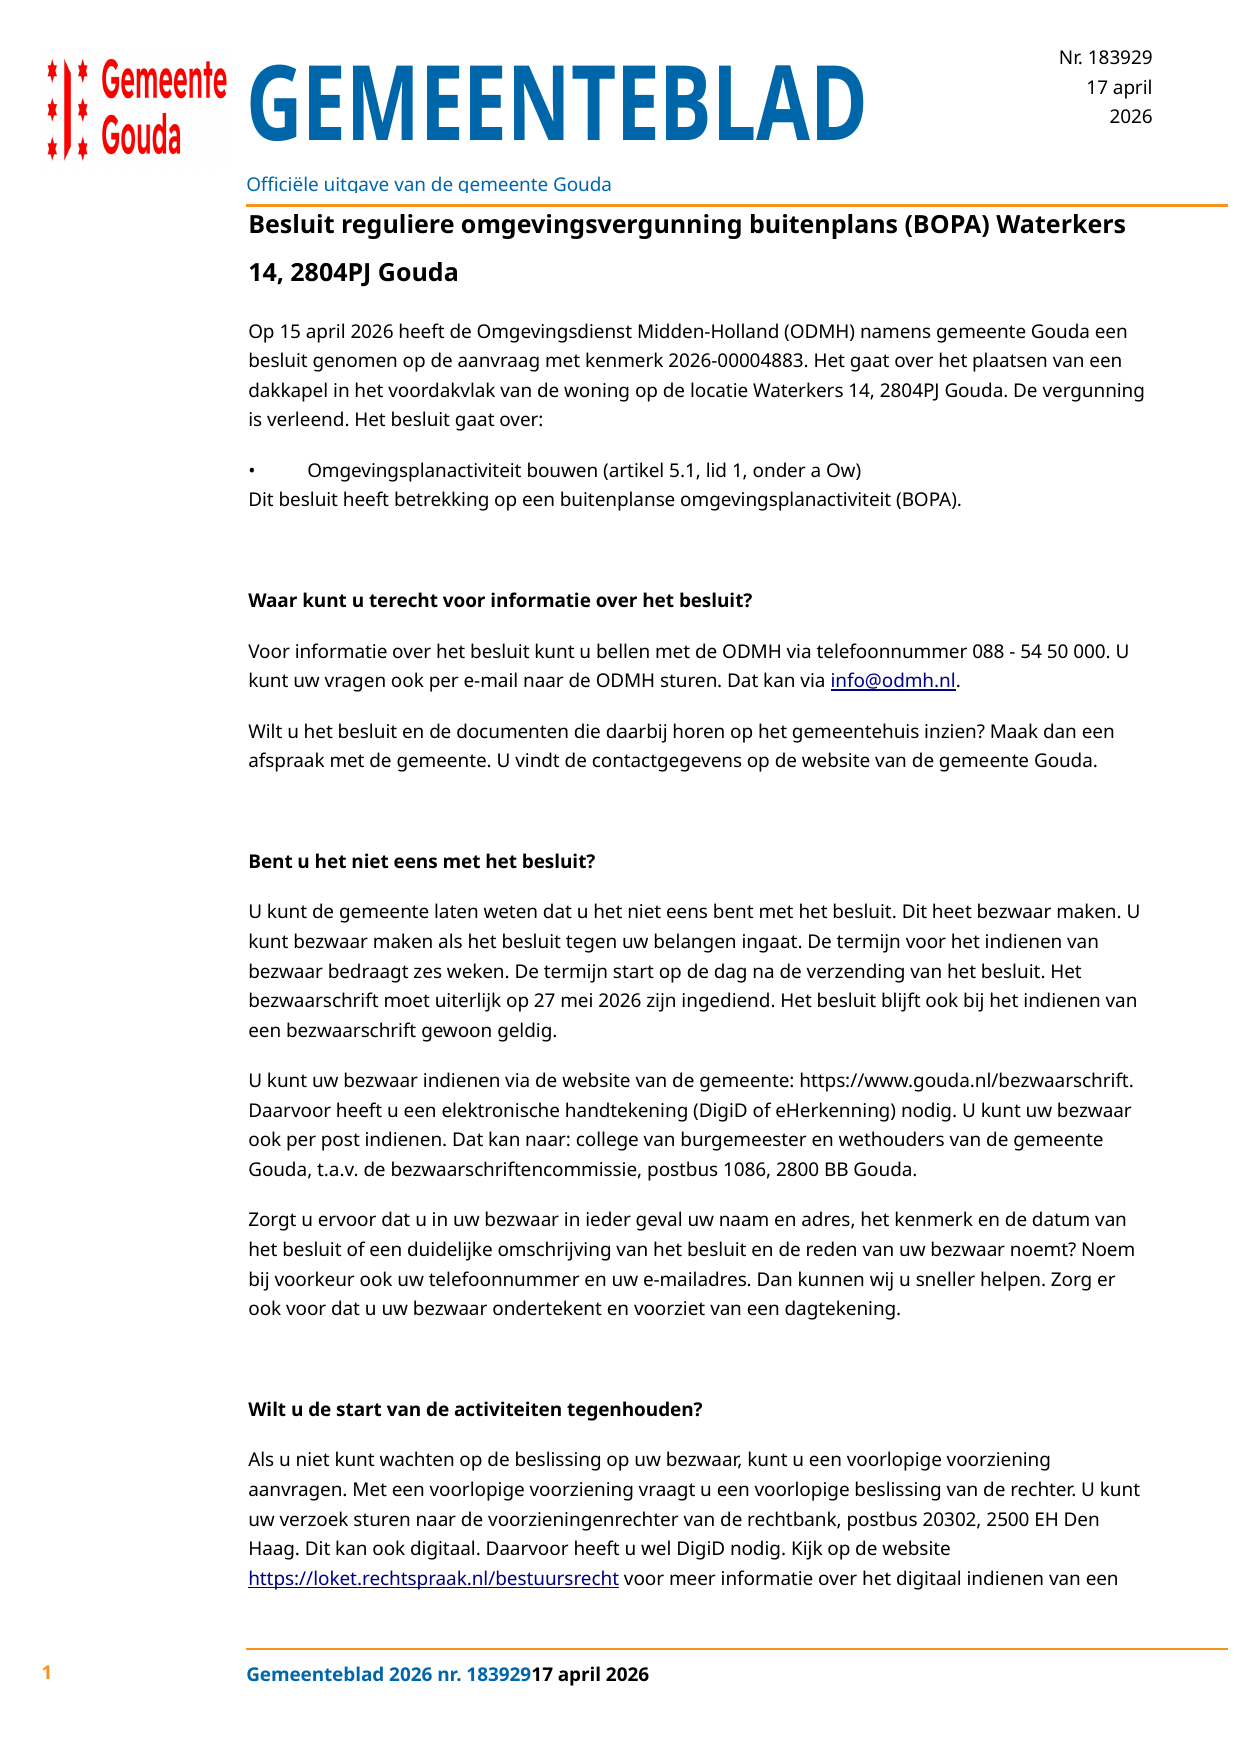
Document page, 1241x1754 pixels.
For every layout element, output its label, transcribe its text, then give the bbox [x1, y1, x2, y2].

text Wilt u het besluit en de documenten die daarbij horen op het gemeentehuis inzien? Maak dan een afspraak met de gemeente. U vindt de contactgegevens op de website van de gemeente Gouda. [248, 718, 1152, 773]
text Zorgt u ervoor dat u in uw bezwaar in ieder geval uw naam en adres, het kenmerk en de datum van het besluit of een duidelijke omschrijving van het besluit en de reden van uw bezwaar noemt? Noem bij voorkeur ook uw telefoonnummer en uw e-mailadres. Dan kunnen wij u sneller helpen. Zorg er ook voor dat u uw bezwaar ondertekent en voorziet van een dagtekening. [248, 1207, 1152, 1321]
text Voor informatie over het besluit kunt u bellen met de ODMH via telefoonnummer 088 - 54 50 000. U kunt uw vragen ook per e-mail naar de ODMH sturen. Dat kan via info@odmh.nl. [248, 638, 1152, 693]
text Waar kunt u terecht voor informatie over het besluit? [248, 587, 1152, 613]
text U kunt uw bezwaar indienen via de website van de gemeente: https://www.gouda.nl/bezwaarschrift. Daarvoor heeft u een elektronische handtekening (DigiD of eHerkenning) nodig. U kunt uw bezwaar ook per post indienen. Dat kan naar: college van burgemeester en wethouders van de gemeente Gouda, t.a.v. de bezwaarschriftencommissie, postbus 1086, 2800 BB Gouda. [248, 1067, 1152, 1182]
text U kunt de gemeente laten weten dat u het niet eens bent met het besluit. Dit heet bezwaar maken. U kunt bezwaar maken als het besluit tegen uw belangen ingaat. De termijn voor het indienen van bezwaar bedraagt zes weken. De termijn start op de dag na de verzending van het besluit. Het bezwaarschrift moet uiterlijk op 27 mei 2026 zijn ingediend. Het besluit blijft ook bij het indienen van een bezwaarschrift gewoon geldig. [248, 899, 1152, 1043]
text Bent u het niet eens met het besluit? [248, 848, 1152, 874]
text Wilt u de start van de activiteiten tegenhouden? [248, 1396, 1152, 1422]
text Als u niet kunt wachten op de beslissing op uw bezwaar, kunt u een voorlopige voorziening aanvragen. Met een voorlopige voorziening vraagt u een voorlopige beslissing van de rechter. U kunt uw verzoek sturen naar de voorzieningenrechter van de rechtbank, postbus 20302, 2500 EH Den Haag. Dit kan ook digitaal. Daarvoor heeft u wel DigiD nodig. Kijk op de website https://loket.rechtspraak.nl/bestuursrecht voor meer informatie over het digitaal indienen van een [248, 1447, 1152, 1591]
text Besluit reguliere omgevingsvergunning buitenplans (BOPA) Waterkers 14, 2804PJ Gouda [248, 207, 1152, 288]
text Dit besluit heeft betrekking op een buitenplanse omgevingsplanactiviteit (BOPA). [248, 487, 1152, 512]
text Op 15 april 2026 heeft de Omgevingsdienst Midden-Holland (ODMH) namens gemeente Gouda een besluit genomen op de aanvraag met kenmerk 2026-00004883. Het gaat over het plaatsen van een dakkapel in het voordakvlak van de woning op de locatie Waterkers 14, 2804PJ Gouda. De vergunning is verleend. Het besluit gaat over: [248, 318, 1152, 432]
picture [41, 47, 231, 172]
list Omgevingsplanactiviteit bouwen (artikel 5.1, lid 1, onder a Ow) [248, 457, 1152, 483]
